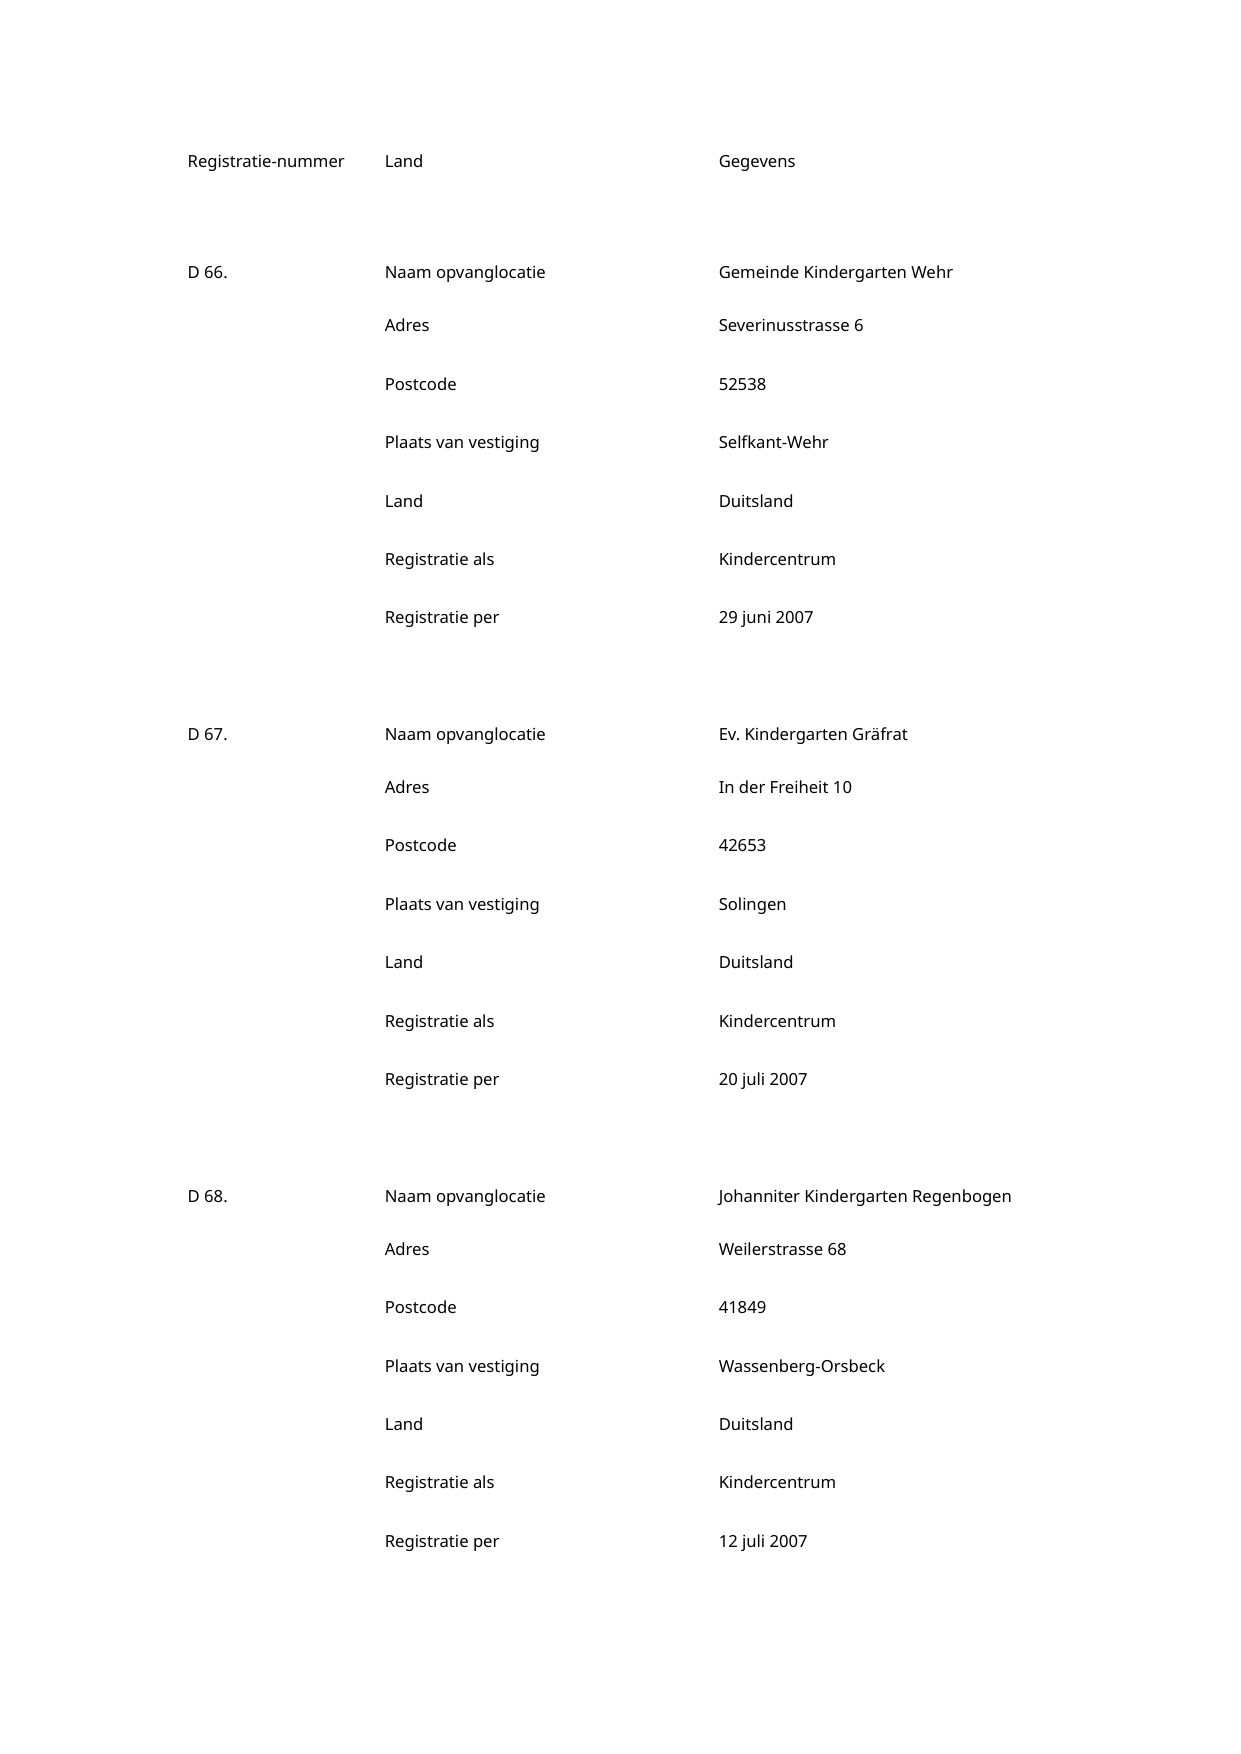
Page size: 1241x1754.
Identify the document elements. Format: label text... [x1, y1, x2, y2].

table_cell Wassenberg-Orsbeck [719, 1354, 1053, 1413]
table_cell [385, 203, 718, 261]
table_cell Ev. Kindergarten Gräfrat [719, 723, 1053, 776]
table_cell 12 juli 2007 [719, 1530, 1053, 1588]
table_cell Registratie als [385, 548, 718, 606]
table_cell [188, 665, 384, 723]
table_cell Plaats van vestiging [385, 1354, 718, 1413]
table_cell [188, 1413, 384, 1471]
table_cell Adres [385, 1238, 718, 1296]
table_cell Registratie per [385, 606, 718, 664]
table_cell Kindercentrum [719, 1009, 1053, 1068]
table_cell [385, 1126, 718, 1185]
table_cell Plaats van vestiging [385, 431, 718, 489]
table_cell Solingen [719, 893, 1053, 951]
table_cell Johanniter Kindergarten Regenbogen [719, 1185, 1053, 1237]
table_cell Naam opvanglocatie [385, 723, 718, 776]
table_cell Duitsland [719, 1413, 1053, 1471]
table_cell [188, 1238, 384, 1296]
table_cell Naam opvanglocatie [385, 1185, 718, 1237]
table_cell Adres [385, 314, 718, 372]
table_cell Naam opvanglocatie [385, 261, 718, 314]
table_cell Registratie als [385, 1471, 718, 1529]
table_cell Weilerstrasse 68 [719, 1238, 1053, 1296]
table_cell Selfkant-Wehr [719, 431, 1053, 489]
table_cell 52538 [719, 372, 1053, 431]
table_cell [719, 203, 1053, 261]
table_cell [188, 1126, 384, 1185]
table_header Land [385, 150, 718, 203]
table_cell Gemeinde Kindergarten Wehr [719, 261, 1053, 314]
table_cell [385, 665, 718, 723]
table_cell [188, 548, 384, 606]
table_cell [188, 431, 384, 489]
table_cell 41849 [719, 1296, 1053, 1354]
table_cell [188, 1068, 384, 1126]
table_cell Duitsland [719, 951, 1053, 1009]
table_cell Land [385, 489, 718, 548]
table_cell [719, 665, 1053, 723]
table_cell [188, 776, 384, 834]
table_cell Postcode [385, 1296, 718, 1354]
table_cell [188, 1471, 384, 1529]
table_cell Adres [385, 776, 718, 834]
table_cell 20 juli 2007 [719, 1068, 1053, 1126]
table_cell [188, 372, 384, 431]
table_cell Kindercentrum [719, 1471, 1053, 1529]
table_cell [188, 1009, 384, 1068]
table_cell [188, 489, 384, 548]
table_cell D 68. [188, 1185, 384, 1237]
table_cell Registratie per [385, 1530, 718, 1588]
table_cell Postcode [385, 372, 718, 431]
table_cell Postcode [385, 834, 718, 892]
table_cell [188, 951, 384, 1009]
table_cell [188, 893, 384, 951]
table_cell [188, 1530, 384, 1588]
table_cell [188, 314, 384, 372]
table_cell Land [385, 951, 718, 1009]
table_cell Severinusstrasse 6 [719, 314, 1053, 372]
table_cell D 67. [188, 723, 384, 776]
table_cell [188, 203, 384, 261]
table_cell [188, 1296, 384, 1354]
table_cell D 66. [188, 261, 384, 314]
table_cell Registratie als [385, 1009, 718, 1068]
table_cell Kindercentrum [719, 548, 1053, 606]
table_cell [188, 834, 384, 892]
table_cell Registratie per [385, 1068, 718, 1126]
table_header Gegevens [719, 150, 1053, 203]
table_cell [188, 1354, 384, 1413]
table_cell In der Freiheit 10 [719, 776, 1053, 834]
table_cell 29 juni 2007 [719, 606, 1053, 664]
table_cell 42653 [719, 834, 1053, 892]
table_cell Plaats van vestiging [385, 893, 718, 951]
table_cell [188, 606, 384, 664]
table_cell Duitsland [719, 489, 1053, 548]
table_cell [719, 1126, 1053, 1185]
table_header Registratie-nummer [188, 150, 384, 203]
table_cell Land [385, 1413, 718, 1471]
